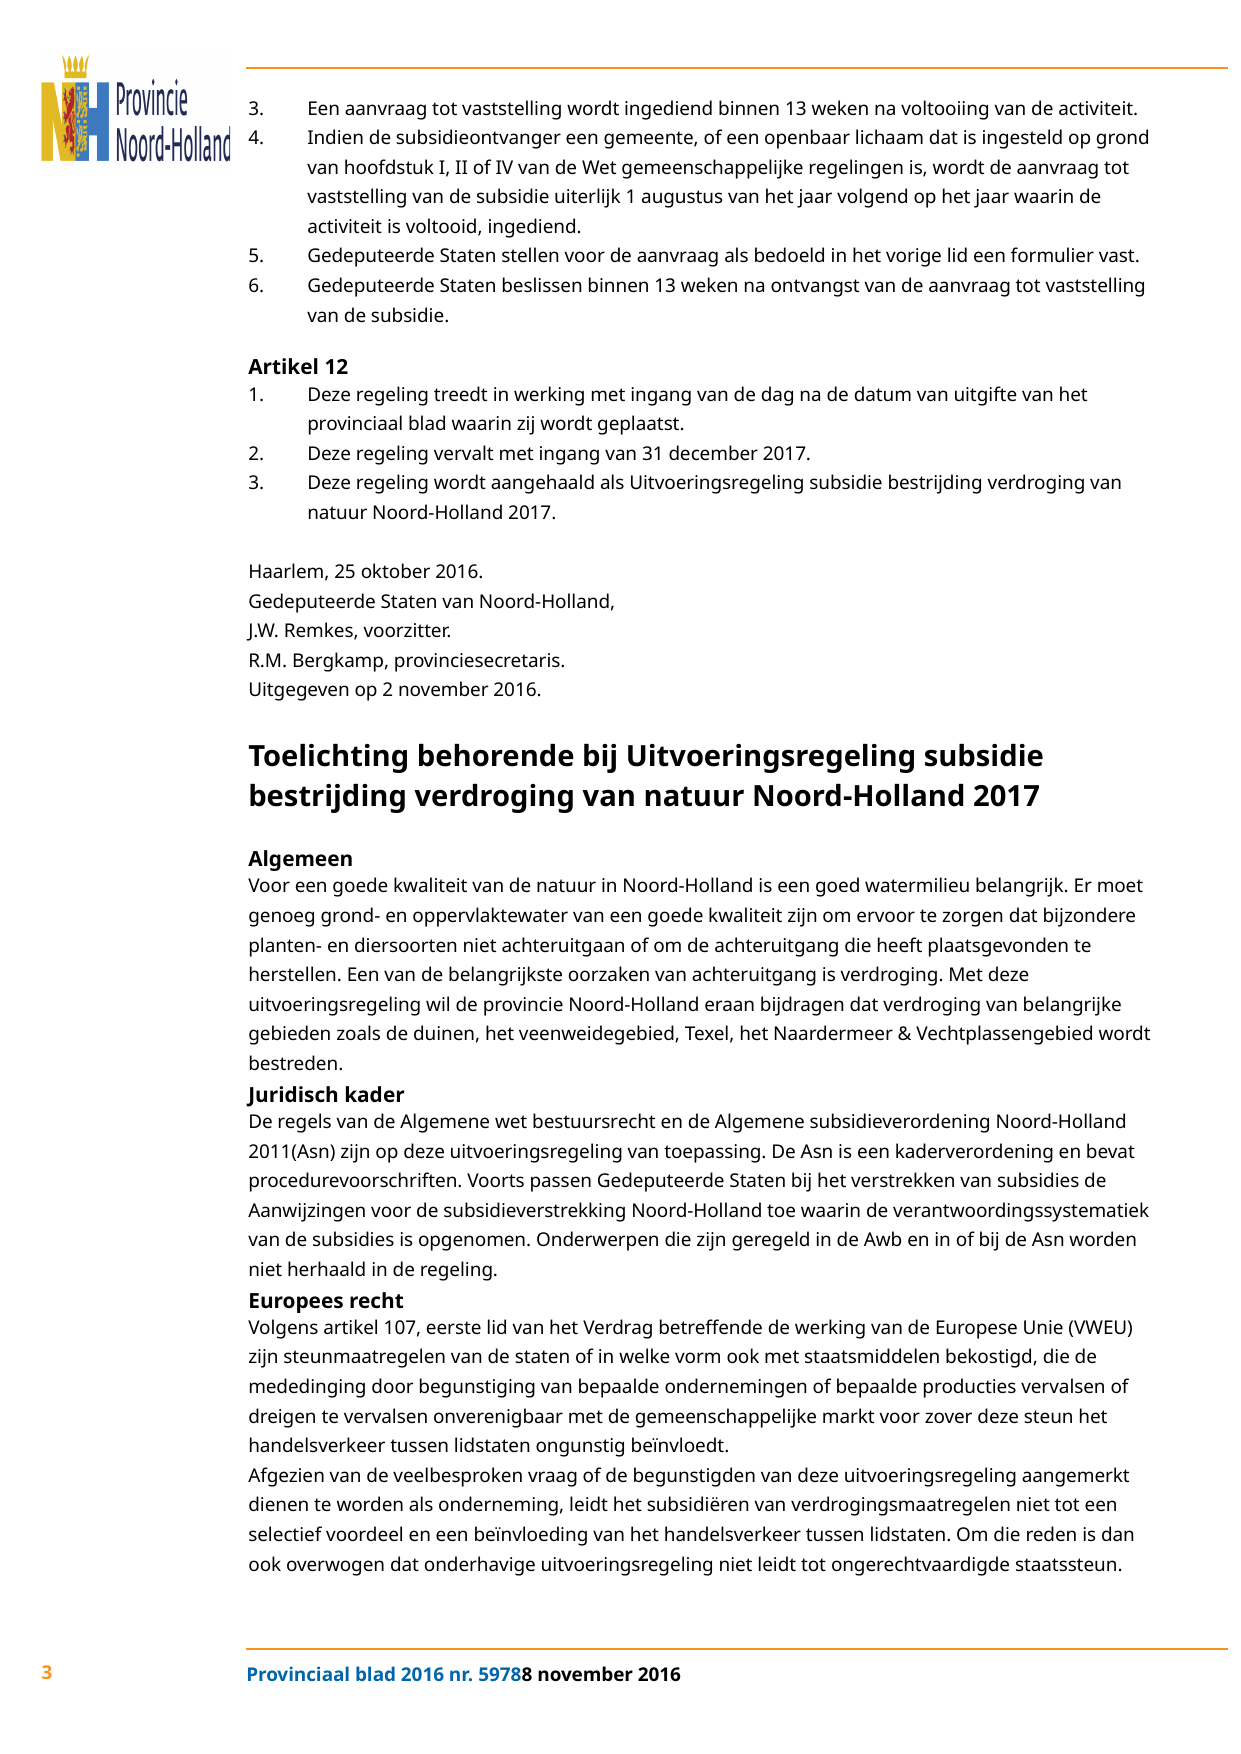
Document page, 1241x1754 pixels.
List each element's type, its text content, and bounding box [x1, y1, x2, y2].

list Gedeputeerde Staten beslissen binnen 13 weken na ontvangst van de aanvraag tot vaststelling van de subsidie. [248, 272, 1152, 328]
text Gedeputeerde Staten van Noord-Holland, [248, 588, 1152, 613]
text Artikel 12 [248, 352, 1152, 381]
text Algemeen [248, 844, 1152, 873]
text J.W. Remkes, voorzitter. [248, 617, 1152, 643]
text Europees recht [248, 1286, 1152, 1314]
list Een aanvraag tot vaststelling wordt ingediend binnen 13 weken na voltooiing van de activiteit. [248, 95, 1152, 121]
text Afgezien van de veelbesproken vraag of de begunstigden van deze uitvoeringsregeling aangemerkt dienen te worden als onderneming, leidt het subsidiëren van verdrogingsmaatregelen niet tot een selectief voordeel en een beïnvloeding van het handelsverkeer tussen lidstaten. Om die reden is dan ook overwogen dat onderhavige uitvoeringsregeling niet leidt tot ongerechtvaardigde staatssteun. [248, 1462, 1152, 1577]
text Toelichting behorende bij Uitvoeringsregeling subsidie bestrijding verdroging van natuur Noord-Holland 2017 [248, 736, 1152, 815]
text De regels van de Algemene wet bestuursrecht en de Algemene subsidieverordening Noord-Holland 2011(Asn) zijn op deze uitvoeringsregeling van toepassing. De Asn is een kaderverordening en bevat procedurevoorschriften. Voorts passen Gedeputeerde Staten bij het verstrekken van subsidies de Aanwijzingen voor de subsidieverstrekking Noord-Holland toe waarin de verantwoordingssystematiek van de subsidies is opgenomen. Onderwerpen die zijn geregeld in de Awb en in of bij de Asn worden niet herhaald in de regeling. [248, 1108, 1152, 1282]
picture [41, 47, 231, 172]
text Voor een goede kwaliteit van de natuur in Noord-Holland is een goed watermilieu belangrijk. Er moet genoeg grond- en oppervlaktewater van een goede kwaliteit zijn om ervoor te zorgen dat bijzondere planten- en diersoorten niet achteruitgaan of om de achteruitgang die heeft plaatsgevonden te herstellen. Een van de belangrijkste oorzaken van achteruitgang is verdroging. Met deze uitvoeringsregeling wil de provincie Noord-Holland eraan bijdragen dat verdroging van belangrijke gebieden zoals de duinen, het veenweidegebied, Texel, het Naardermeer & Vechtplassengebied wordt bestreden. [248, 873, 1152, 1076]
text Volgens artikel 107, eerste lid van het Verdrag betreffende de werking van de Europese Unie (VWEU) zijn steunmaatregelen van de staten of in welke vorm ook met staatsmiddelen bekostigd, die de mededinging door begunstiging van bepaalde ondernemingen of bepaalde producties vervalsen of dreigen te vervalsen onverenigbaar met de gemeenschappelijke markt voor zover deze steun het handelsverkeer tussen lidstaten ongunstig beïnvloedt. [248, 1314, 1152, 1458]
list Gedeputeerde Staten stellen voor de aanvraag als bedoeld in het vorige lid een formulier vast. [248, 243, 1152, 268]
list Deze regeling vervalt met ingang van 31 december 2017. [248, 440, 1152, 466]
text R.M. Bergkamp, provinciesecretaris. [248, 647, 1152, 673]
text Haarlem, 25 oktober 2016. [248, 558, 1152, 584]
text Juridisch kader [248, 1080, 1152, 1108]
list Deze regeling treedt in werking met ingang van de dag na de datum van uitgifte van het provinciaal blad waarin zij wordt geplaatst. [248, 381, 1152, 436]
list Deze regeling wordt aangehaald als Uitvoeringsregeling subsidie bestrijding verdroging van natuur Noord-Holland 2017. [248, 469, 1152, 525]
list Indien de subsidieontvanger een gemeente, of een openbaar lichaam dat is ingesteld op grond van hoofdstuk I, II of IV van de Wet gemeenschappelijke regelingen is, wordt de aanvraag tot vaststelling van de subsidie uiterlijk 1 augustus van het jaar volgend op het jaar waarin de activiteit is voltooid, ingediend. [248, 124, 1152, 239]
text Uitgegeven op 2 november 2016. [248, 677, 1152, 702]
